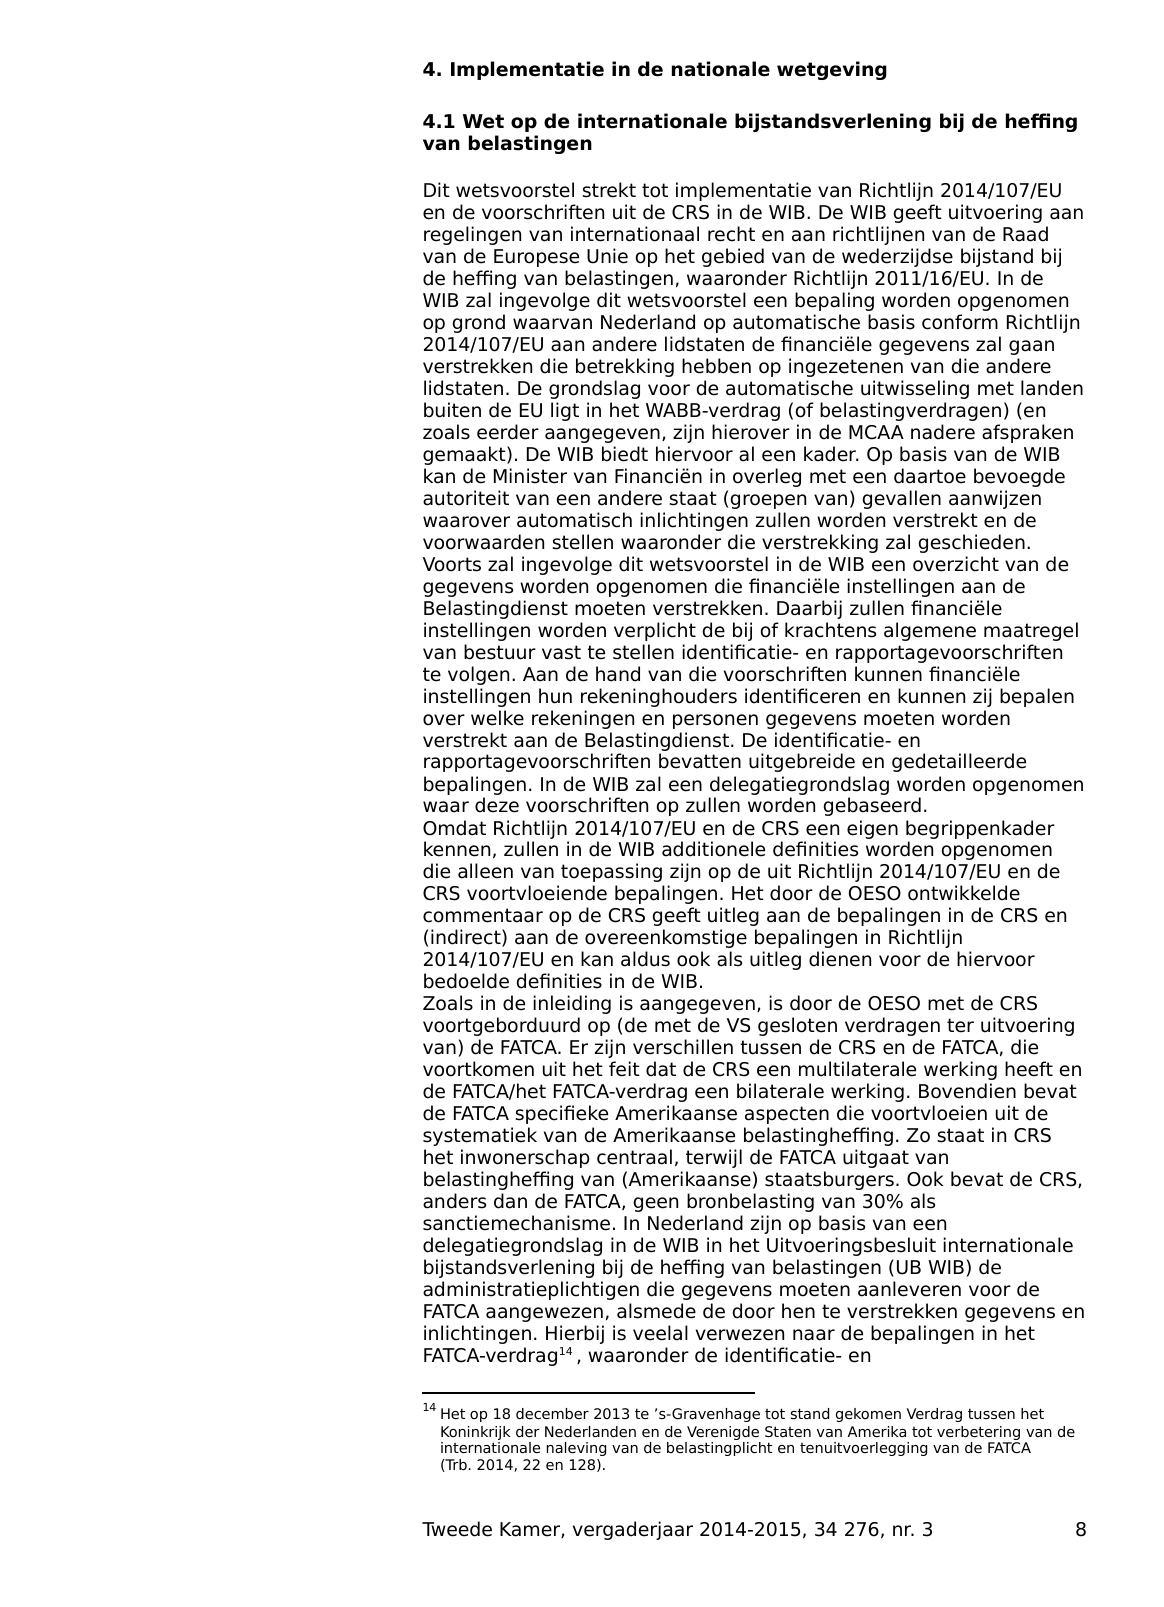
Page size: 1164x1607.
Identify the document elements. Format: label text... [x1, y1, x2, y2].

text Voorts zal ingevolge dit wetsvoorstel in de WIB een overzicht van de gegevens worden opgenomen die financiële instellingen aan de Belastingdienst moeten verstrekken. Daarbij zullen financiële instellingen worden verplicht de bij of krachtens algemene maatregel van bestuur vast te stellen identificatie- en rapportagevoorschriften te volgen. Aan de hand van die voorschriften kunnen financiële instellingen hun rekeninghouders identificeren en kunnen zij bepalen over welke rekeningen en personen gegevens moeten worden verstrekt aan de Belastingdienst. De identificatie- en rapportagevoorschriften bevatten uitgebreide en gedetailleerde bepalingen. In de WIB zal een delegatiegrondslag worden opgenomen waar deze voorschriften op zullen worden gebaseerd. [422, 554, 1087, 817]
text Dit wetsvoorstel strekt tot implementatie van Richtlijn 2014/107/EU en de voorschriften uit de CRS in de WIB. De WIB geeft uitvoering aan regelingen van internationaal recht en aan richtlijnen van de Raad van de Europese Unie op het gebied van de wederzijdse bijstand bij de heffing van belastingen, waaronder Richtlijn 2011/16/EU. In de WIB zal ingevolge dit wetsvoorstel een bepaling worden opgenomen op grond waarvan Nederland op automatische basis conform Richtlijn 2014/107/EU aan andere lidstaten de financiële gegevens zal gaan verstrekken die betrekking hebben op ingezetenen van die andere lidstaten. De grondslag voor de automatische uitwisseling met landen buiten de EU ligt in het WABB-verdrag (of belastingverdragen) (en zoals eerder aangegeven, zijn hierover in de MCAA nadere afspraken gemaakt). De WIB biedt hiervoor al een kader. Op basis van de WIB kan de Minister van Financiën in overleg met een daartoe bevoegde autoriteit van een andere staat (groepen van) gevallen aanwijzen waarover automatisch inlichtingen zullen worden verstrekt en de voorwaarden stellen waaronder die verstrekking zal geschieden. [422, 180, 1087, 554]
text Het op 18 december 2013 te ’s-Gravenhage tot stand gekomen Verdrag tussen het Koninkrijk der Nederlanden en de Verenigde Staten van Amerika tot verbetering van de internationale naleving van de belastingplicht en tenuitvoerlegging van de FATCA (Trb. 2014, 22 en 128). [422, 1402, 1087, 1474]
text Omdat Richtlijn 2014/107/EU en de CRS een eigen begrippenkader kennen, zullen in de WIB additionele definities worden opgenomen die alleen van toepassing zijn op de uit Richtlijn 2014/107/EU en de CRS voortvloeiende bepalingen. Het door de OESO ontwikkelde commentaar op de CRS geeft uitleg aan de bepalingen in de CRS en (indirect) aan de overeenkomstige bepalingen in Richtlijn 2014/107/EU en kan aldus ook als uitleg dienen voor de hiervoor bedoelde definities in de WIB. [422, 817, 1087, 993]
subtitle 4.1 Wet op de internationale bijstandsverlening bij de heffing van belastingen [422, 111, 1087, 155]
text Zoals in de inleiding is aangegeven, is door de OESO met de CRS voortgeborduurd op (de met de VS gesloten verdragen ter uitvoering van) de FATCA. Er zijn verschillen tussen de CRS en de FATCA, die voortkomen uit het feit dat de CRS een multilaterale werking heeft en de FATCA/het FATCA-verdrag een bilaterale werking. Bovendien bevat de FATCA specifieke Amerikaanse aspecten die voortvloeien uit de systematiek van de Amerikaanse belastingheffing. Zo staat in CRS het inwonerschap centraal, terwijl de FATCA uitgaat van belastingheffing van (Amerikaanse) staatsburgers. Ook bevat de CRS, anders dan de FATCA, geen bronbelasting van 30% als sanctiemechanisme. In Nederland zijn op basis van een delegatiegrondslag in de WIB in het Uitvoeringsbesluit internationale bijstandsverlening bij de heffing van belastingen (UB WIB) de administratieplichtigen die gegevens moeten aanleveren voor de FATCA aangewezen, alsmede de door hen te verstrekken gegevens en inlichtingen. Hierbij is veelal verwezen naar de bepalingen in het FATCA-verdrag, waaronder de identificatie- en [422, 993, 1087, 1367]
subtitle 4. Implementatie in de nationale wetgeving [422, 59, 1087, 81]
